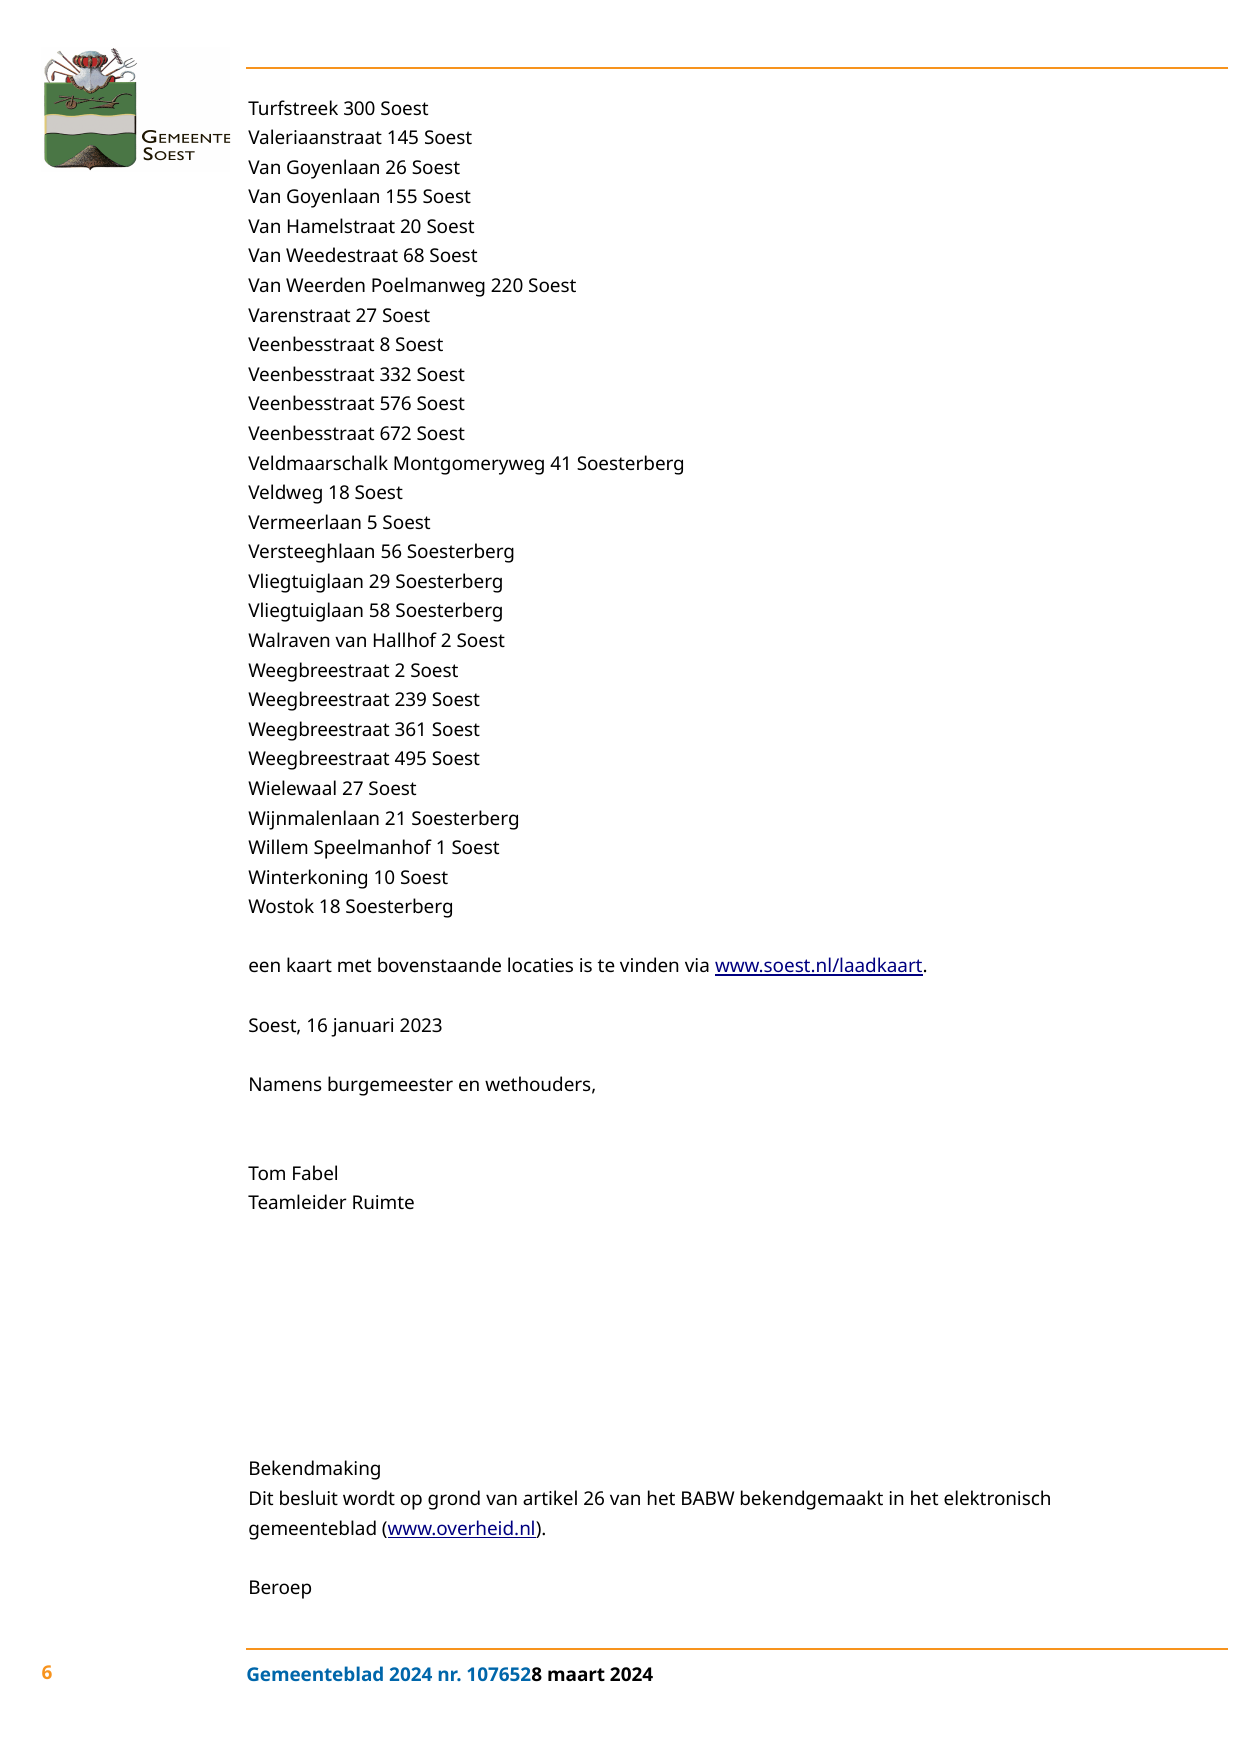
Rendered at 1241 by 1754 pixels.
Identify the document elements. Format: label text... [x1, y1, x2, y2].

picture [41, 47, 231, 172]
text Versteeghlaan 56 Soesterberg [248, 538, 1152, 564]
text Vermeerlaan 5 Soest [248, 509, 1152, 535]
text Veenbesstraat 672 Soest [248, 420, 1152, 446]
text Van Weerden Poelmanweg 220 Soest [248, 272, 1152, 298]
text Bekendmaking [248, 1456, 1152, 1481]
text Wostok 18 Soesterberg [248, 893, 1152, 919]
text Van Goyenlaan 155 Soest [248, 183, 1152, 209]
text Tom Fabel [248, 1160, 1152, 1186]
text Van Hamelstraat 20 Soest [248, 213, 1152, 239]
text Vliegtuiglaan 29 Soesterberg [248, 568, 1152, 594]
text Van Goyenlaan 26 Soest [248, 154, 1152, 180]
text Veldmaarschalk Montgomeryweg 41 Soesterberg [248, 450, 1152, 476]
text Veldweg 18 Soest [248, 479, 1152, 505]
text Weegbreestraat 361 Soest [248, 716, 1152, 742]
text Winterkoning 10 Soest [248, 864, 1152, 890]
text Van Weedestraat 68 Soest [248, 243, 1152, 268]
text Wielewaal 27 Soest [248, 775, 1152, 801]
text Veenbesstraat 576 Soest [248, 391, 1152, 416]
text Turfstreek 300 Soest [248, 95, 1152, 121]
text Namens burgemeester en wethouders, [248, 1071, 1152, 1097]
text Dit besluit wordt op grond van artikel 26 van het BABW bekendgemaakt in het elektronisch gemeenteblad (www.overheid.nl). [248, 1485, 1152, 1541]
text Valeriaanstraat 145 Soest [248, 124, 1152, 150]
text Wijnmalenlaan 21 Soesterberg [248, 805, 1152, 831]
text Weegbreestraat 2 Soest [248, 657, 1152, 683]
text Vliegtuiglaan 58 Soesterberg [248, 598, 1152, 623]
text Veenbesstraat 332 Soest [248, 361, 1152, 387]
text Teamleider Ruimte [248, 1189, 1152, 1215]
text Varenstraat 27 Soest [248, 302, 1152, 328]
text Willem Speelmanhof 1 Soest [248, 834, 1152, 860]
text Beroep [248, 1574, 1152, 1600]
text een kaart met bovenstaande locaties is te vinden via www.soest.nl/laadkaart. [248, 953, 1152, 978]
text Walraven van Hallhof 2 Soest [248, 627, 1152, 653]
text Weegbreestraat 495 Soest [248, 746, 1152, 771]
text Soest, 16 januari 2023 [248, 1012, 1152, 1038]
text Weegbreestraat 239 Soest [248, 686, 1152, 712]
text Veenbesstraat 8 Soest [248, 331, 1152, 357]
